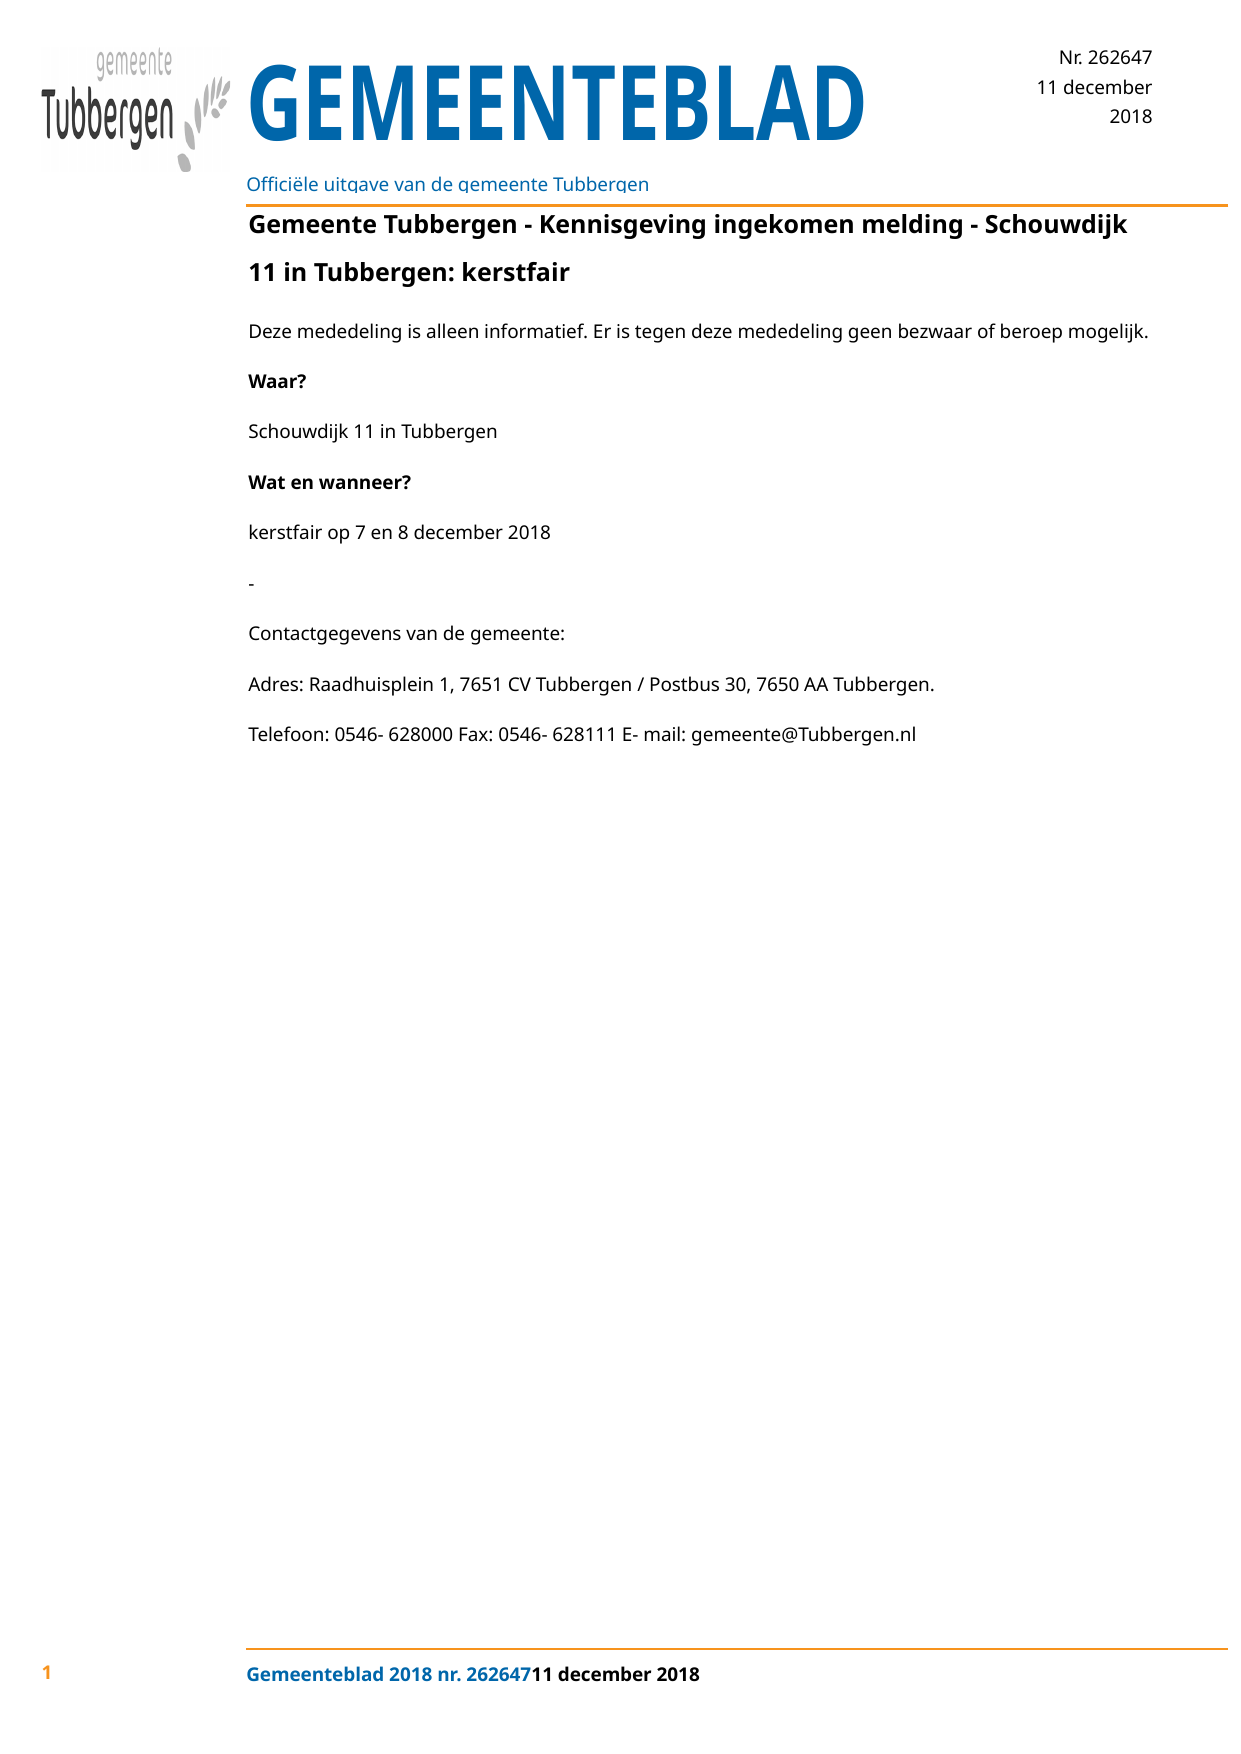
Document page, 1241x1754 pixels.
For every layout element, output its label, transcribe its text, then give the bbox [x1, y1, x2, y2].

text Schouwdijk 11 in Tubbergen [248, 419, 1152, 444]
text - [248, 570, 1152, 596]
text Deze mededeling is alleen informatief. Er is tegen deze mededeling geen bezwaar of beroep mogelijk. [248, 318, 1152, 344]
text Telefoon: 0546- 628000 Fax: 0546- 628111 E- mail: gemeente@Tubbergen.nl [248, 721, 1152, 747]
text Waar? [248, 368, 1152, 394]
text Contactgegevens van de gemeente: [248, 620, 1152, 646]
picture [41, 47, 231, 172]
text Adres: Raadhuisplein 1, 7651 CV Tubbergen / Postbus 30, 7650 AA Tubbergen. [248, 671, 1152, 697]
text Gemeente Tubbergen - Kennisgeving ingekomen melding - Schouwdijk 11 in Tubbergen: kerstfair [248, 207, 1152, 288]
text kerstfair op 7 en 8 december 2018 [248, 519, 1152, 545]
text Wat en wanneer? [248, 469, 1152, 495]
